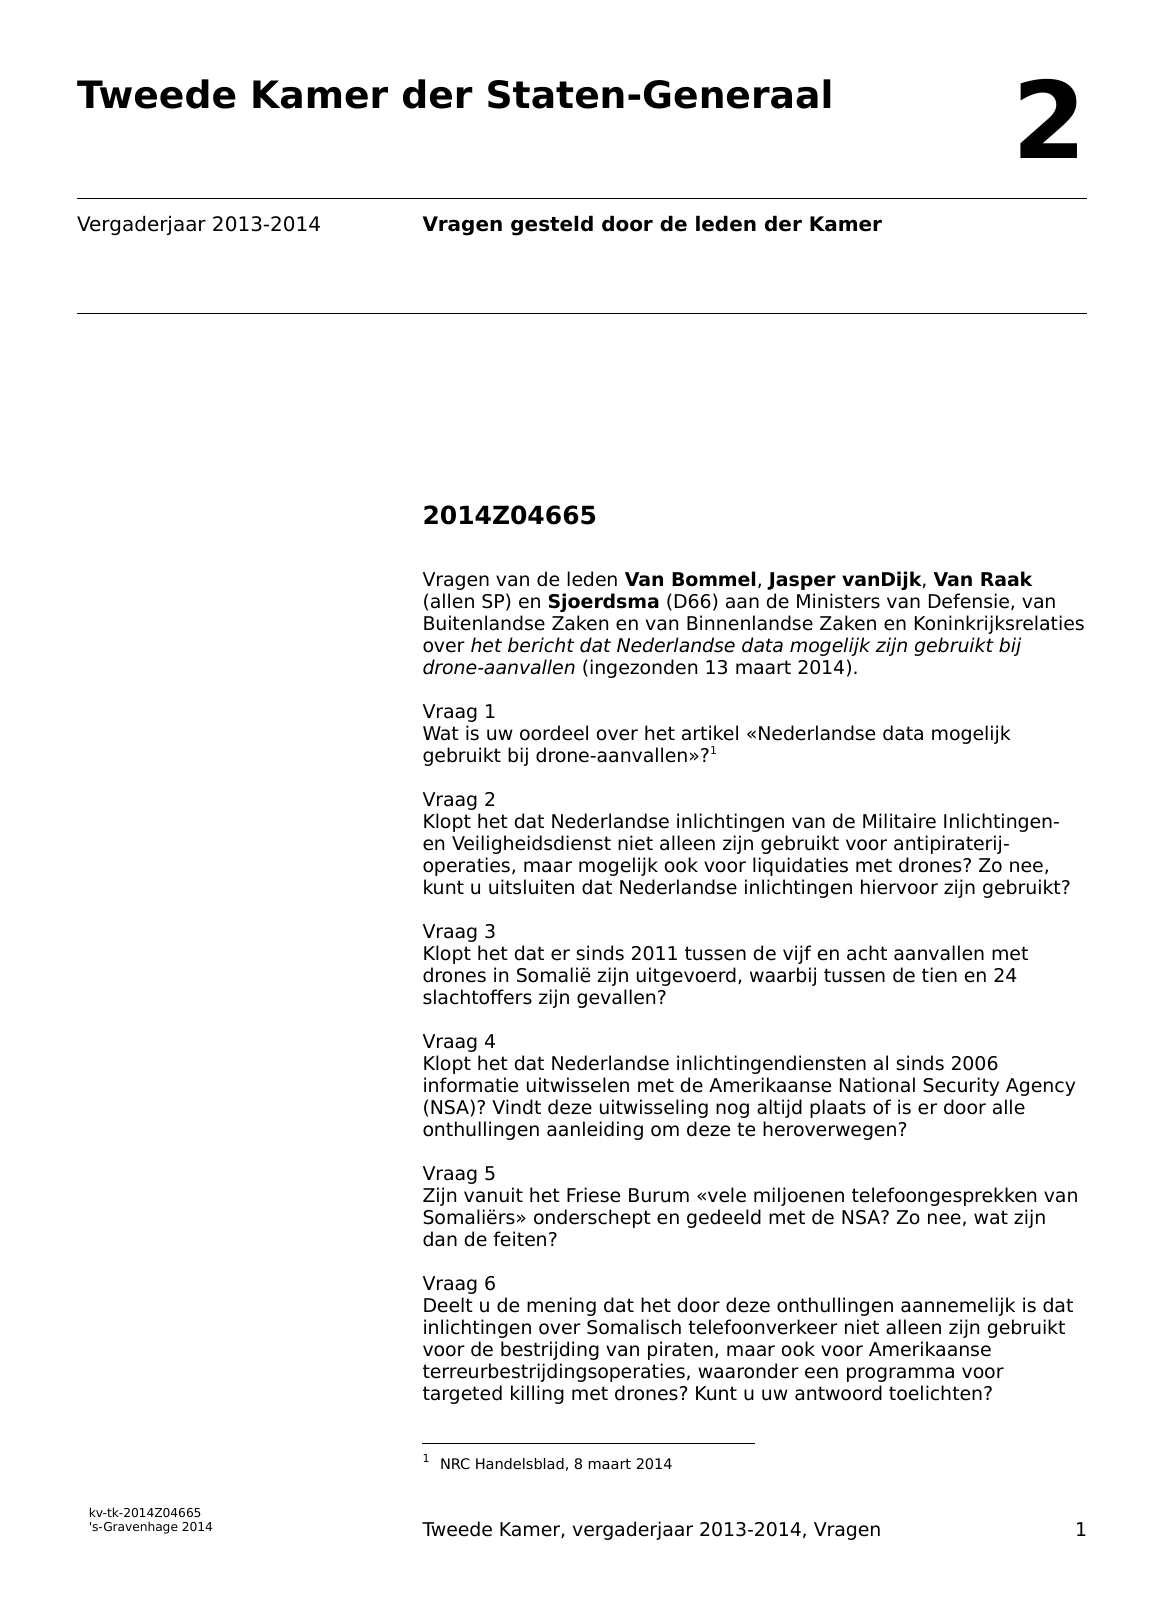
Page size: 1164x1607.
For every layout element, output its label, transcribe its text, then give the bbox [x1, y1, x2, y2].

table_header 2 [886, 59, 1087, 198]
text 's-Gravenhage 2014 [88, 1520, 323, 1534]
text Deelt u de mening dat het door deze onthullingen aannemelijk is dat inlichtingen over Somalisch telefoonverkeer niet alleen zijn gebruikt voor de bestrijding van piraten, maar ook voor Amerikaanse terreurbestrijdingsoperaties, waaronder een programma voor targeted killing met drones? Kunt u uw antwoord toelichten? [422, 1295, 1087, 1405]
table_header Tweede Kamer der Staten-Generaal [77, 59, 886, 198]
text NRC Handelsblad, 8 maart 2014 [422, 1452, 1087, 1474]
text Vraag 4 [422, 1031, 1087, 1053]
text Vraag 6 [422, 1273, 1087, 1295]
text Vraag 2 [422, 789, 1087, 811]
text Zijn vanuit het Friese Burum «vele miljoenen telefoongesprekken van Somaliërs» onderschept en gedeeld met de NSA? Zo nee, wat zijn dan de feiten? [422, 1185, 1087, 1251]
text Wat is uw oordeel over het artikel «Nederlandse data mogelijk gebruikt bij drone-aanvallen»? [422, 723, 1087, 767]
text 2014Z04665 [422, 501, 1087, 531]
text kv-tk-2014Z04665 [88, 1506, 323, 1520]
text Vragen van de leden Van Bommel, Jasper vanDijk, Van Raak (allen SP) en Sjoerdsma (D66) aan de Ministers van Defensie, van Buitenlandse Zaken en van Binnenlandse Zaken en Koninkrijksrelaties over het bericht dat Nederlandse data mogelijk zijn gebruikt bij drone-aanvallen (ingezonden 13 maart 2014). [422, 569, 1087, 679]
text Vraag 1 [422, 701, 1087, 723]
text Klopt het dat er sinds 2011 tussen de vijf en acht aanvallen met drones in Somalië zijn uitgevoerd, waarbij tussen de tien en 24 slachtoffers zijn gevallen? [422, 943, 1087, 1009]
table_cell Vergaderjaar 2013-2014 [77, 199, 422, 313]
text Vraag 3 [422, 921, 1087, 943]
text Klopt het dat Nederlandse inlichtingendiensten al sinds 2006 informatie uitwisselen met de Amerikaanse National Security Agency (NSA)? Vindt deze uitwisseling nog altijd plaats of is er door alle onthullingen aanleiding om deze te heroverwegen? [422, 1053, 1087, 1141]
text Vraag 5 [422, 1163, 1087, 1185]
text Klopt het dat Nederlandse inlichtingen van de Militaire Inlichtingen- en Veiligheidsdienst niet alleen zijn gebruikt voor antipiraterij-operaties, maar mogelijk ook voor liquidaties met drones? Zo nee, kunt u uitsluiten dat Nederlandse inlichtingen hiervoor zijn gebruikt? [422, 811, 1087, 899]
table_cell Vragen gesteld door de leden der Kamer [422, 199, 1087, 313]
